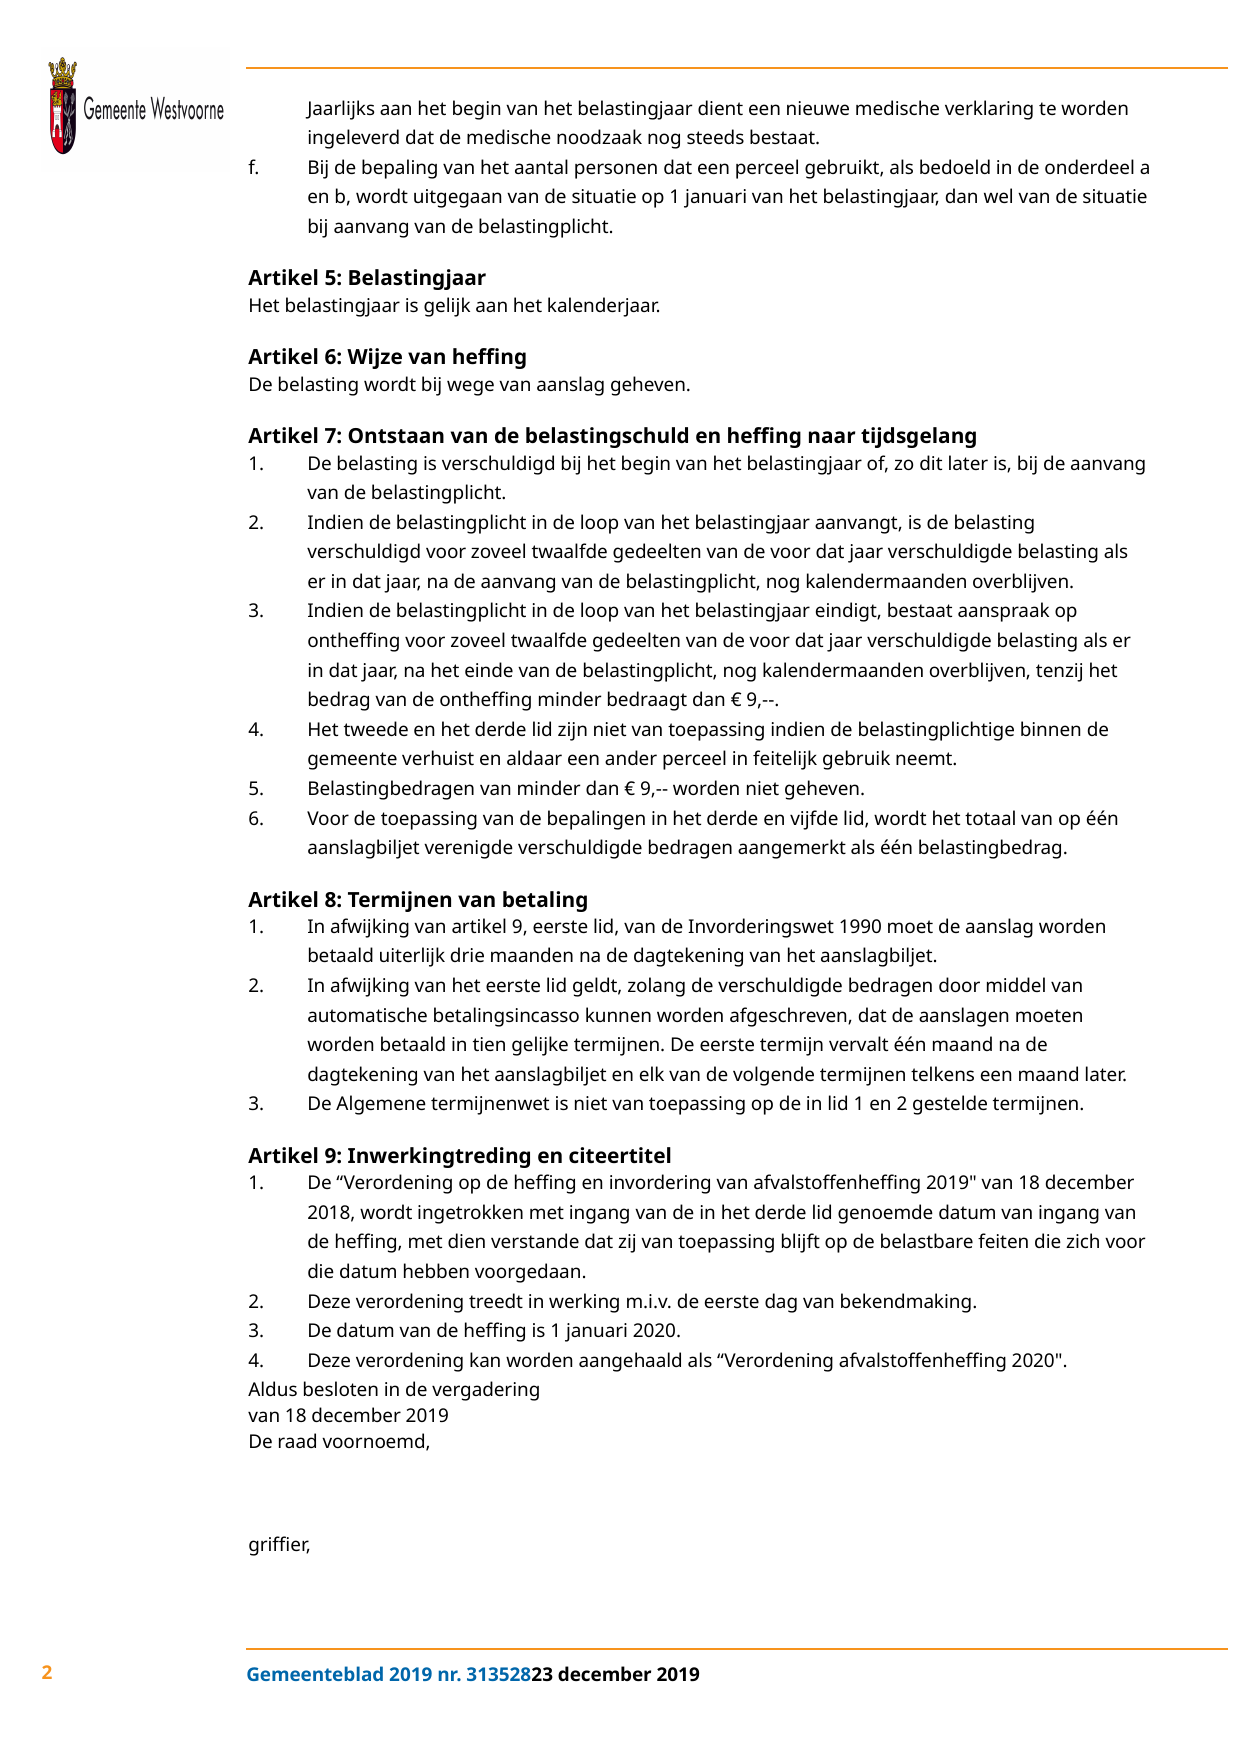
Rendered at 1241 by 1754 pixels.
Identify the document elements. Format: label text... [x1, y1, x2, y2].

list De belasting is verschuldigd bij het begin van het belastingjaar of, zo dit later is, bij de aanvang van de belastingplicht. [248, 450, 1152, 505]
list Indien de belastingplicht in de loop van het belastingjaar eindigt, bestaat aanspraak op ontheffing voor zoveel twaalfde gedeelten van de voor dat jaar verschuldigde belasting als er in dat jaar, na het einde van de belastingplicht, nog kalendermaanden overblijven, tenzij het bedrag van de ontheffing minder bedraagt dan € 9,--. [248, 598, 1152, 712]
list Deze verordening treedt in werking m.i.v. de eerste dag van bekendmaking. [248, 1288, 1152, 1313]
list In afwijking van het eerste lid geldt, zolang de verschuldigde bedragen door middel van automatische betalingsincasso kunnen worden afgeschreven, dat de aanslagen moeten worden betaald in tien gelijke termijnen. De eerste termijn vervalt één maand na de dagtekening van het aanslagbiljet en elk van de volgende termijnen telkens een maand later. [248, 972, 1152, 1087]
list Voor de toepassing van de bepalingen in het derde en vijfde lid, wordt het totaal van op één aanslagbiljet verenigde verschuldigde bedragen aangemerkt als één belastingbedrag. [248, 805, 1152, 860]
list De Algemene termijnenwet is niet van toepassing op de in lid 1 en 2 gestelde termijnen. [248, 1091, 1152, 1116]
picture [41, 47, 231, 172]
text Aldus besloten in de vergadering [248, 1377, 1152, 1402]
text De belasting wordt bij wege van aanslag geheven. [248, 371, 1152, 397]
text De raad voornoemd, [248, 1428, 1152, 1454]
text griffier, [248, 1531, 1152, 1557]
list Belastingbedragen van minder dan € 9,-- worden niet geheven. [248, 775, 1152, 801]
text Artikel 7: Ontstaan van de belastingschuld en heffing naar tijdsgelang [248, 421, 1152, 450]
list Deze verordening kan worden aangehaald als “Verordening afvalstoffenheffing 2020". [248, 1347, 1152, 1373]
text Het belastingjaar is gelijk aan het kalenderjaar. [248, 292, 1152, 318]
list De “Verordening op de heffing en invordering van afvalstoffenheffing 2019" van 18 december 2018, wordt ingetrokken met ingang van de in het derde lid genoemde datum van ingang van de heffing, met dien verstande dat zij van toepassing blijft op de belastbare feiten die zich voor die datum hebben voorgedaan. [248, 1169, 1152, 1284]
list Het tweede en het derde lid zijn niet van toepassing indien de belastingplichtige binnen de gemeente verhuist en aldaar een ander perceel in feitelijk gebruik neemt. [248, 716, 1152, 771]
text Artikel 5: Belastingjaar [248, 263, 1152, 292]
list Bij de bepaling van het aantal personen dat een perceel gebruikt, als bedoeld in de onderdeel a en b, wordt uitgegaan van de situatie op 1 januari van het belastingjaar, dan wel van de situatie bij aanvang van de belastingplicht. [248, 154, 1152, 239]
list Indien de belastingplicht in de loop van het belastingjaar aanvangt, is de belasting verschuldigd voor zoveel twaalfde gedeelten van de voor dat jaar verschuldigde belasting als er in dat jaar, na de aanvang van de belastingplicht, nog kalendermaanden overblijven. [248, 509, 1152, 594]
text Artikel 9: Inwerkingtreding en citeertitel [248, 1141, 1152, 1169]
text Artikel 8: Termijnen van betaling [248, 885, 1152, 913]
text van 18 december 2019 [248, 1402, 1152, 1428]
list Jaarlijks aan het begin van het belastingjaar dient een nieuwe medische verklaring te worden ingeleverd dat de medische noodzaak nog steeds bestaat. [248, 95, 1152, 150]
list In afwijking van artikel 9, eerste lid, van de Invorderingswet 1990 moet de aanslag worden betaald uiterlijk drie maanden na de dagtekening van het aanslagbiljet. [248, 913, 1152, 968]
text Artikel 6: Wijze van heffing [248, 342, 1152, 371]
list De datum van de heffing is 1 januari 2020. [248, 1317, 1152, 1343]
